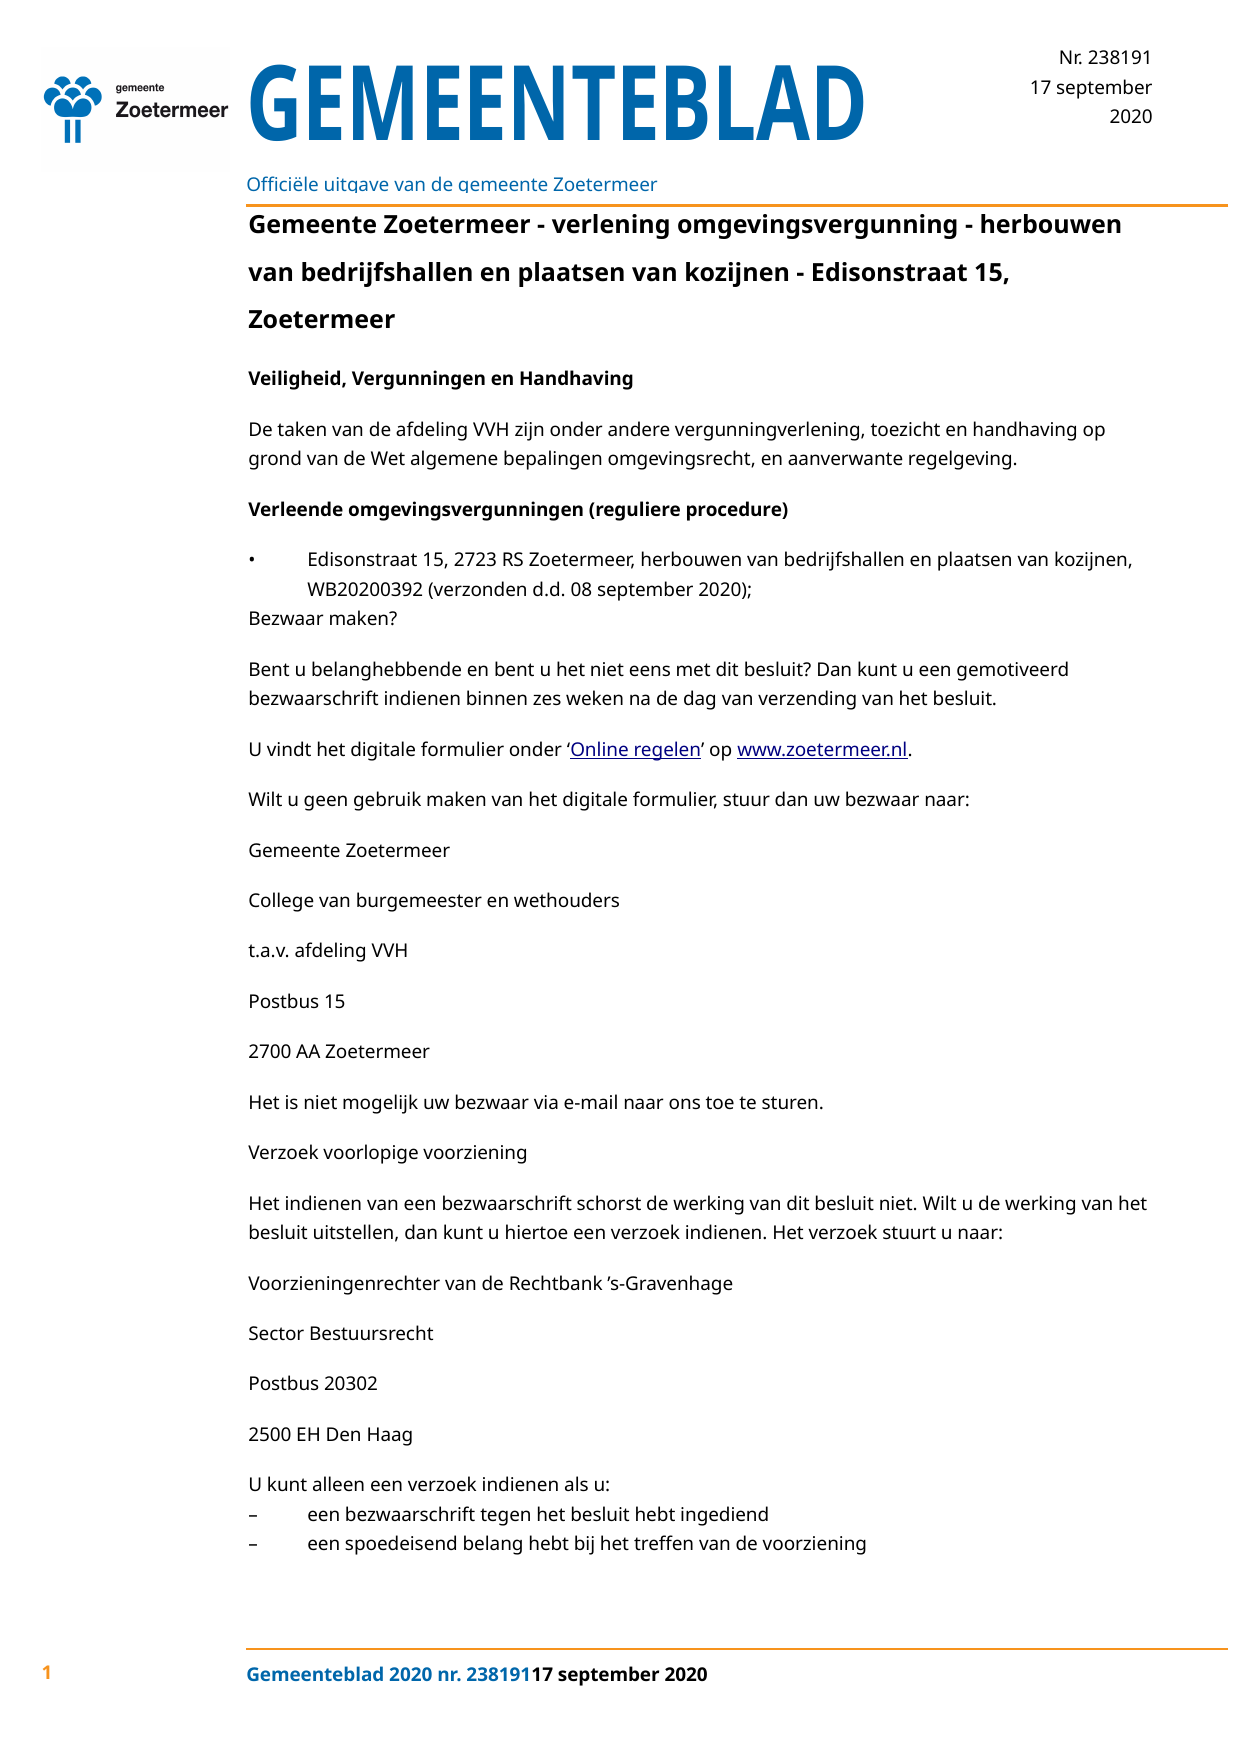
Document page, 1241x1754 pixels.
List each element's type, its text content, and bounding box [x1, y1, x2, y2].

text Wilt u geen gebruik maken van het digitale formulier, stuur dan uw bezwaar naar: [248, 786, 1152, 812]
text Bent u belanghebbende en bent u het niet eens met dit besluit? Dan kunt u een gemotiveerd bezwaarschrift indienen binnen zes weken na de dag van verzending van het besluit. [248, 656, 1152, 711]
text Gemeente Zoetermeer - verlening omgevingsvergunning - herbouwen van bedrijfshallen en plaatsen van kozijnen - Edisonstraat 15, Zoetermeer [248, 207, 1152, 336]
text Veiligheid, Vergunningen en Handhaving [248, 366, 1152, 391]
text Voorzieningenrechter van de Rechtbank ’s-Gravenhage [248, 1270, 1152, 1295]
text Postbus 15 [248, 988, 1152, 1014]
list Edisonstraat 15, 2723 RS Zoetermeer, herbouwen van bedrijfshallen en plaatsen van kozijnen, WB20200392 (verzonden d.d. 08 september 2020); [248, 546, 1152, 602]
list een spoedeisend belang hebt bij het treffen van de voorziening [248, 1531, 1152, 1556]
text Postbus 20302 [248, 1371, 1152, 1396]
text Verleende omgevingsvergunningen (reguliere procedure) [248, 496, 1152, 522]
text U kunt alleen een verzoek indienen als u: [248, 1471, 1152, 1497]
text 2700 AA Zoetermeer [248, 1038, 1152, 1064]
text Sector Bestuursrecht [248, 1320, 1152, 1346]
text De taken van de afdeling VVH zijn onder andere vergunningverlening, toezicht en handhaving op grond van de Wet algemene bepalingen omgevingsrecht, en aanverwante regelgeving. [248, 416, 1152, 471]
text Het indienen van een bezwaarschrift schorst de werking van dit besluit niet. Wilt u de werking van het besluit uitstellen, dan kunt u hiertoe een verzoek indienen. Het verzoek stuurt u naar: [248, 1190, 1152, 1245]
text Het is niet mogelijk uw bezwaar via e-mail naar ons toe te sturen. [248, 1089, 1152, 1114]
text 2500 EH Den Haag [248, 1421, 1152, 1447]
text Verzoek voorlopige voorziening [248, 1139, 1152, 1165]
picture [41, 47, 231, 172]
text t.a.v. afdeling VVH [248, 938, 1152, 963]
list een bezwaarschrift tegen het besluit hebt ingediend [248, 1501, 1152, 1527]
text Gemeente Zoetermeer [248, 837, 1152, 862]
text U vindt het digitale formulier onder ‘Online regelen’ op www.zoetermeer.nl. [248, 736, 1152, 762]
text Bezwaar maken? [248, 606, 1152, 631]
text College van burgemeester en wethouders [248, 887, 1152, 913]
